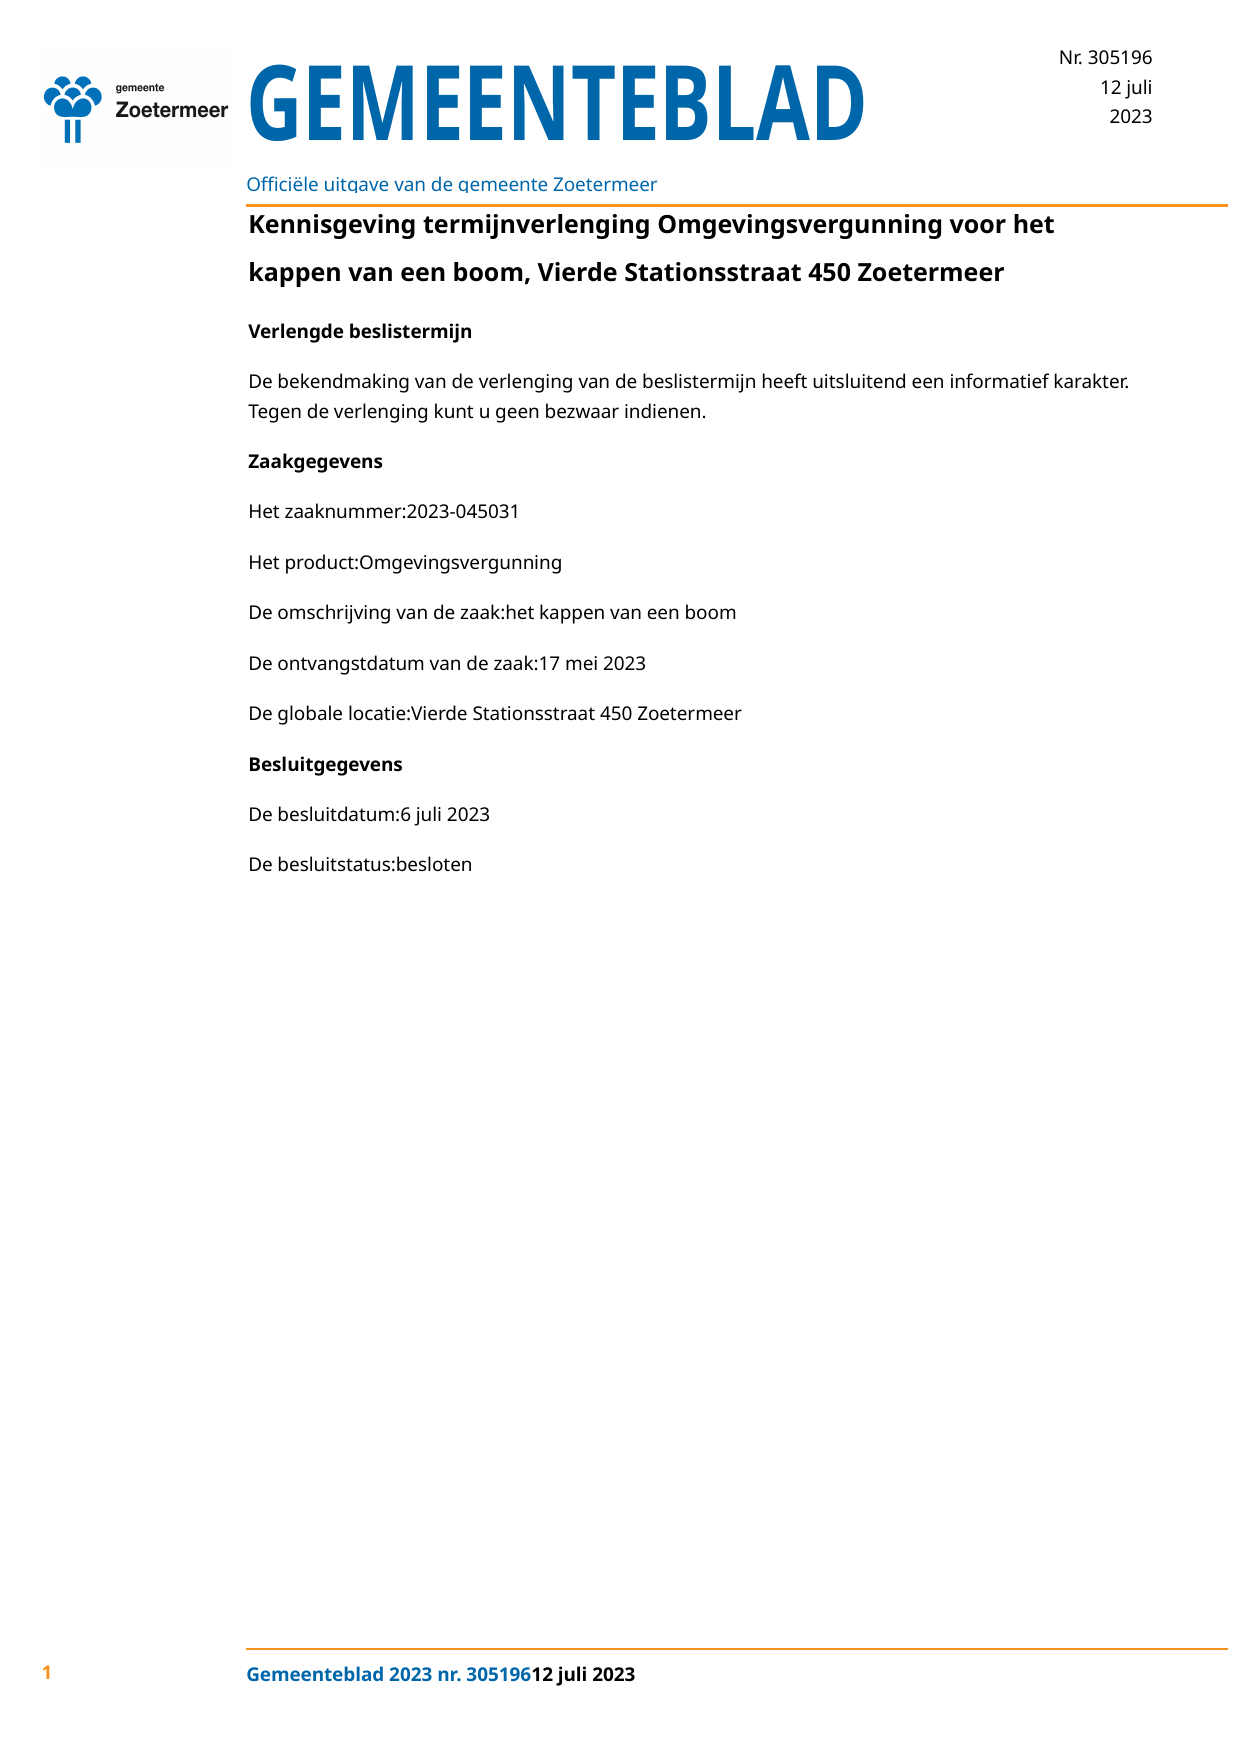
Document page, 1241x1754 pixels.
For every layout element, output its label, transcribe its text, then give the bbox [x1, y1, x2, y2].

text De globale locatie:Vierde Stationsstraat 450 Zoetermeer [248, 700, 1152, 726]
text Verlengde beslistermijn [248, 318, 1152, 344]
text De besluitstatus:besloten [248, 852, 1152, 877]
text Besluitgegevens [248, 751, 1152, 777]
text Het product:Omgevingsvergunning [248, 549, 1152, 575]
text De bekendmaking van de verlenging van de beslistermijn heeft uitsluitend een informatief karakter. Tegen de verlenging kunt u geen bezwaar indienen. [248, 368, 1152, 424]
text Zaakgegevens [248, 448, 1152, 474]
text Het zaaknummer:2023-045031 [248, 499, 1152, 524]
text De besluitdatum:6 juli 2023 [248, 801, 1152, 827]
text De omschrijving van de zaak:het kappen van een boom [248, 599, 1152, 625]
picture [41, 47, 231, 172]
text Kennisgeving termijnverlenging Omgevingsvergunning voor het kappen van een boom, Vierde Stationsstraat 450 Zoetermeer [248, 207, 1152, 288]
text De ontvangstdatum van de zaak:17 mei 2023 [248, 650, 1152, 676]
